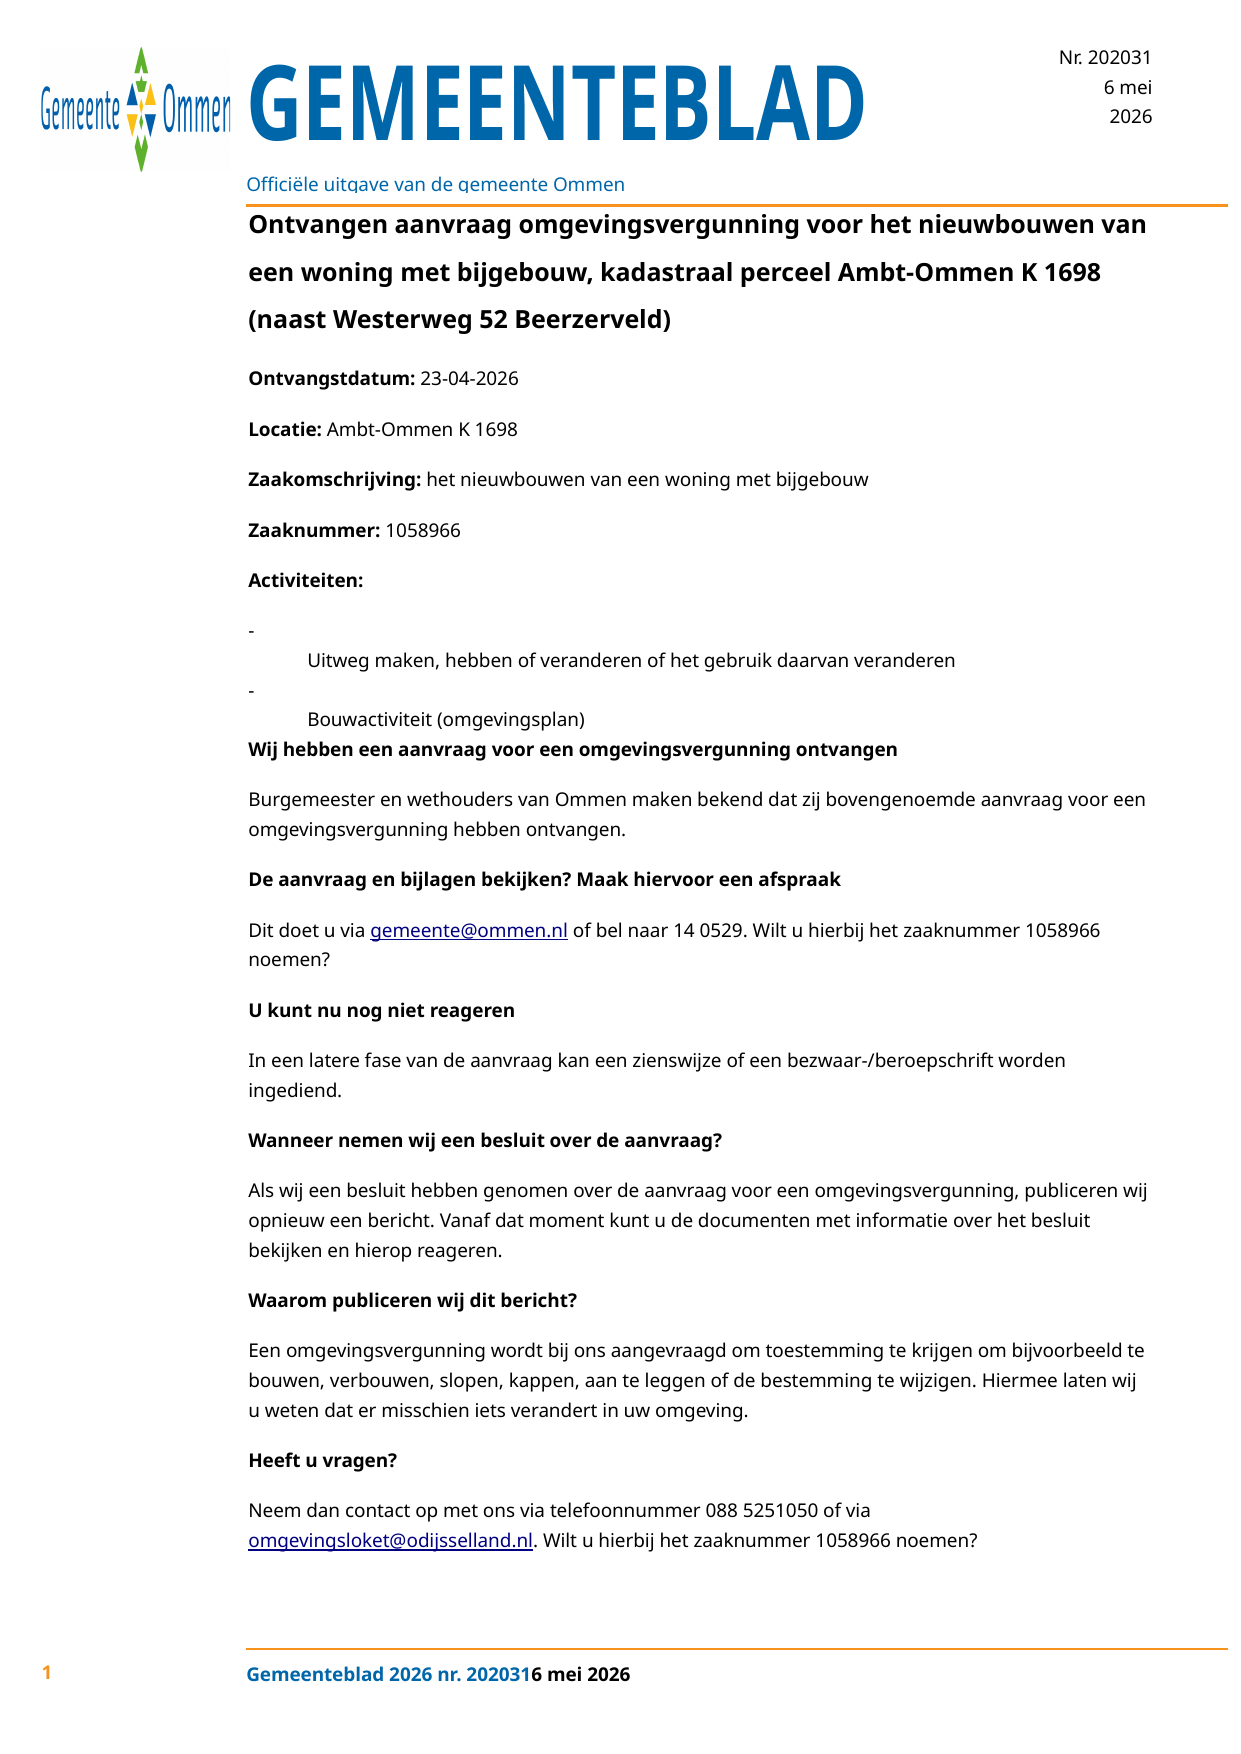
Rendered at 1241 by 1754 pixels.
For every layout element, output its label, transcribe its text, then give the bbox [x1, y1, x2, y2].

text Ontvangen aanvraag omgevingsvergunning voor het nieuwbouwen van een woning met bijgebouw, kadastraal perceel Ambt-Ommen K 1698 (naast Westerweg 52 Beerzerveld) [248, 207, 1152, 336]
text U kunt nu nog niet reageren [248, 997, 1152, 1022]
picture [41, 47, 231, 172]
list Uitweg maken, hebben of veranderen of het gebruik daarvan veranderen [248, 647, 1152, 673]
text Een omgevingsvergunning wordt bij ons aangevraagd om toestemming te krijgen om bijvoorbeeld te bouwen, verbouwen, slopen, kappen, aan te leggen of de bestemming te wijzigen. Hiermee laten wij u weten dat er misschien iets verandert in uw omgeving. [248, 1338, 1152, 1422]
text De aanvraag en bijlagen bekijken? Maak hiervoor een afspraak [248, 866, 1152, 892]
text Als wij een besluit hebben genomen over de aanvraag voor een omgevingsvergunning, publiceren wij opnieuw een bericht. Vanaf dat moment kunt u de documenten met informatie over het besluit bekijken en hierop reageren. [248, 1178, 1152, 1262]
text Burgemeester en wethouders van Ommen maken bekend dat zij bovengenoemde aanvraag voor een omgevingsvergunning hebben ontvangen. [248, 786, 1152, 842]
text Zaaknummer: 1058966 [248, 517, 1152, 542]
text Waarom publiceren wij dit bericht? [248, 1287, 1152, 1313]
text Neem dan contact op met ons via telefoonnummer 088 5251050 of via omgevingsloket@odijsselland.nl. Wilt u hierbij het zaaknummer 1058966 noemen? [248, 1498, 1152, 1553]
text In een latere fase van de aanvraag kan een zienswijze of een bezwaar-/beroepschrift worden ingediend. [248, 1047, 1152, 1102]
text Ontvangstdatum: 23-04-2026 [248, 366, 1152, 391]
text Dit doet u via gemeente@ommen.nl of bel naar 14 0529. Wilt u hierbij het zaaknummer 1058966 noemen? [248, 917, 1152, 972]
text Wij hebben een aanvraag voor een omgevingsvergunning ontvangen [248, 736, 1152, 762]
text Locatie: Ambt-Ommen K 1698 [248, 416, 1152, 442]
text Heeft u vragen? [248, 1447, 1152, 1473]
text Activiteiten: [248, 567, 1152, 593]
list Bouwactiviteit (omgevingsplan) [248, 706, 1152, 732]
text Zaakomschrijving: het nieuwbouwen van een woning met bijgebouw [248, 466, 1152, 492]
text Wanneer nemen wij een besluit over de aanvraag? [248, 1127, 1152, 1153]
